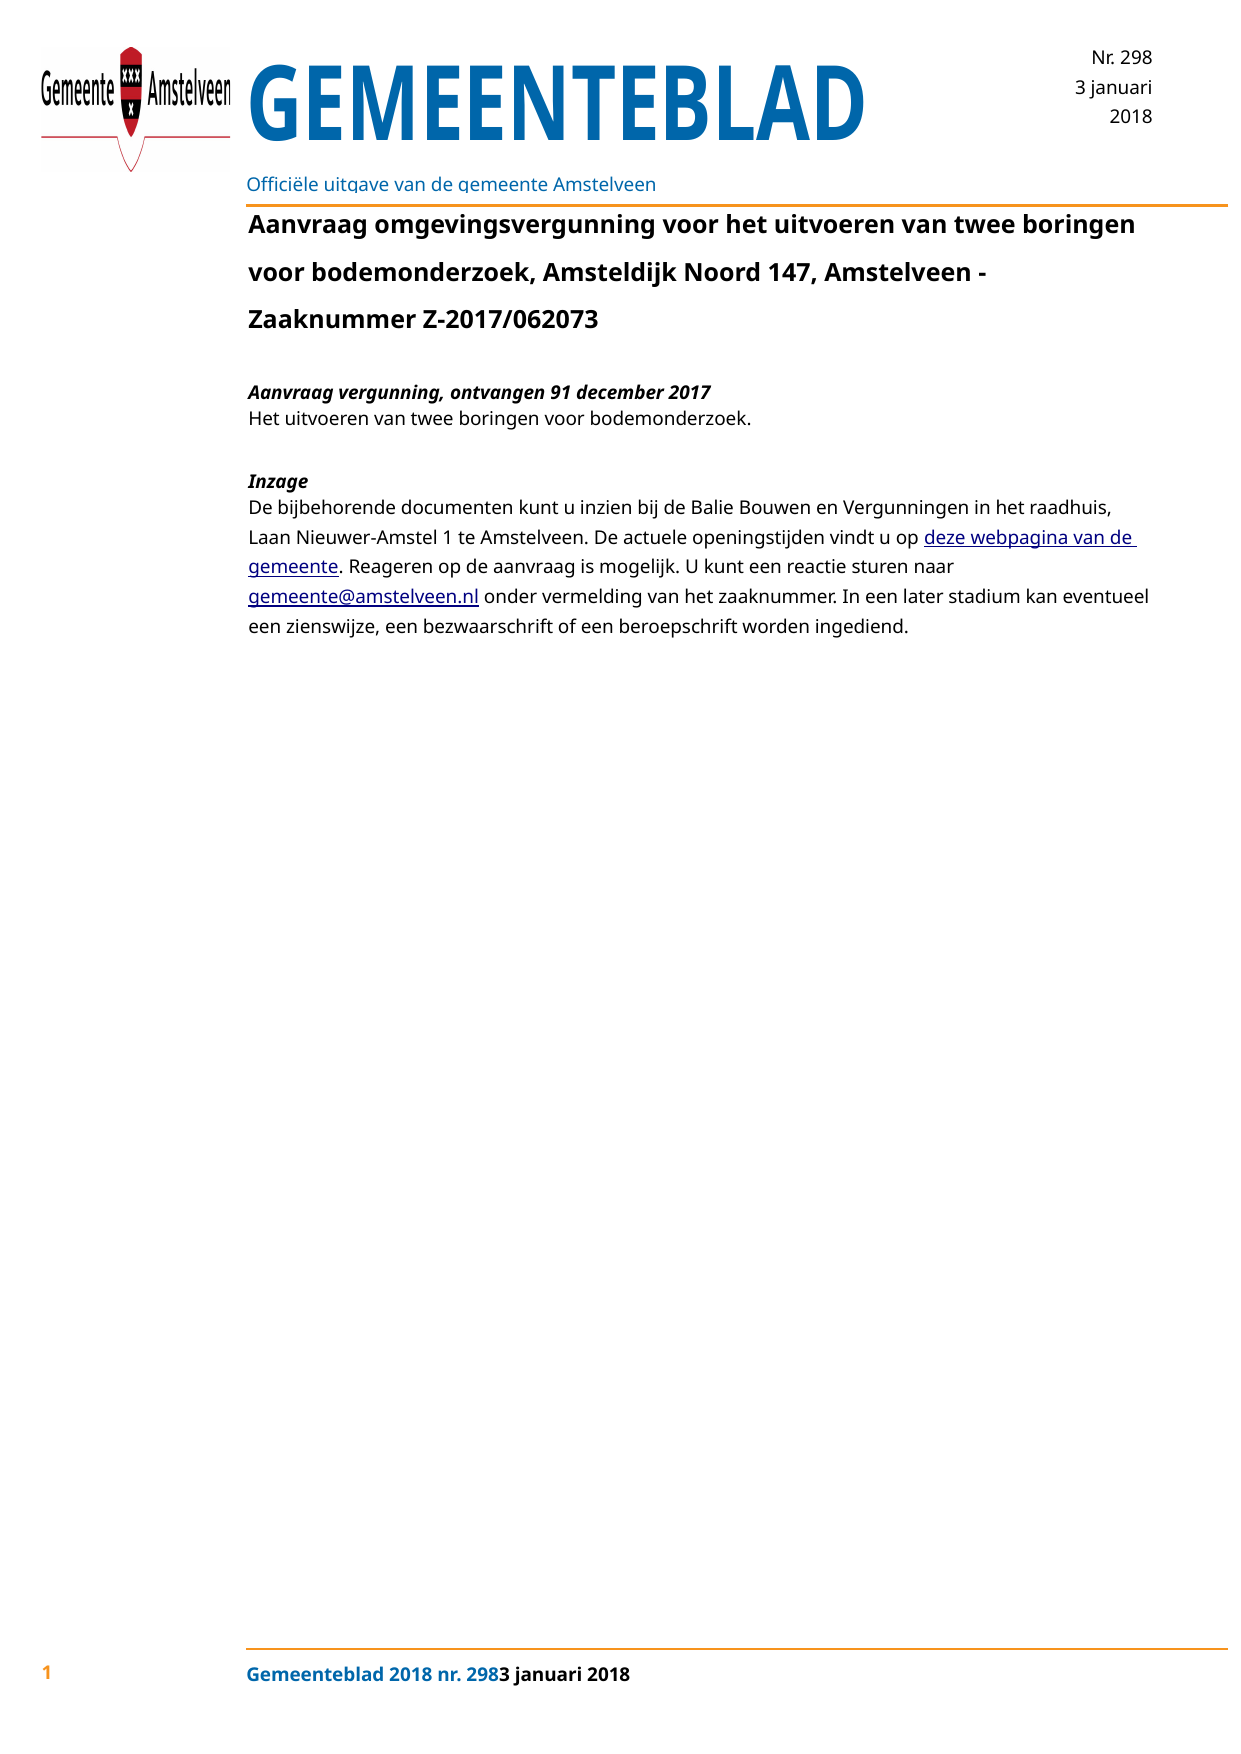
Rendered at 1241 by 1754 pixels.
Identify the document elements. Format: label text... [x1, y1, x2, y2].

picture [41, 47, 231, 172]
text Inzage [248, 469, 1152, 494]
text De bijbehorende documenten kunt u inzien bij de Balie Bouwen en Vergunningen in het raadhuis, Laan Nieuwer-Amstel 1 te Amstelveen. De actuele openingstijden vindt u op deze webpagina van de gemeente. Reageren op de aanvraag is mogelijk. U kunt een reactie sturen naar gemeente@amstelveen.nl onder vermelding van het zaaknummer. In een later stadium kan eventueel een zienswijze, een bezwaarschrift of een beroepschrift worden ingediend. [248, 494, 1152, 638]
text Het uitvoeren van twee boringen voor bodemonderzoek. [248, 405, 1152, 431]
text Aanvraag vergunning, ontvangen 91 december 2017 [248, 379, 1152, 405]
text Aanvraag omgevingsvergunning voor het uitvoeren van twee boringen voor bodemonderzoek, Amsteldijk Noord 147, Amstelveen - Zaaknummer Z-2017/062073 [248, 207, 1152, 336]
